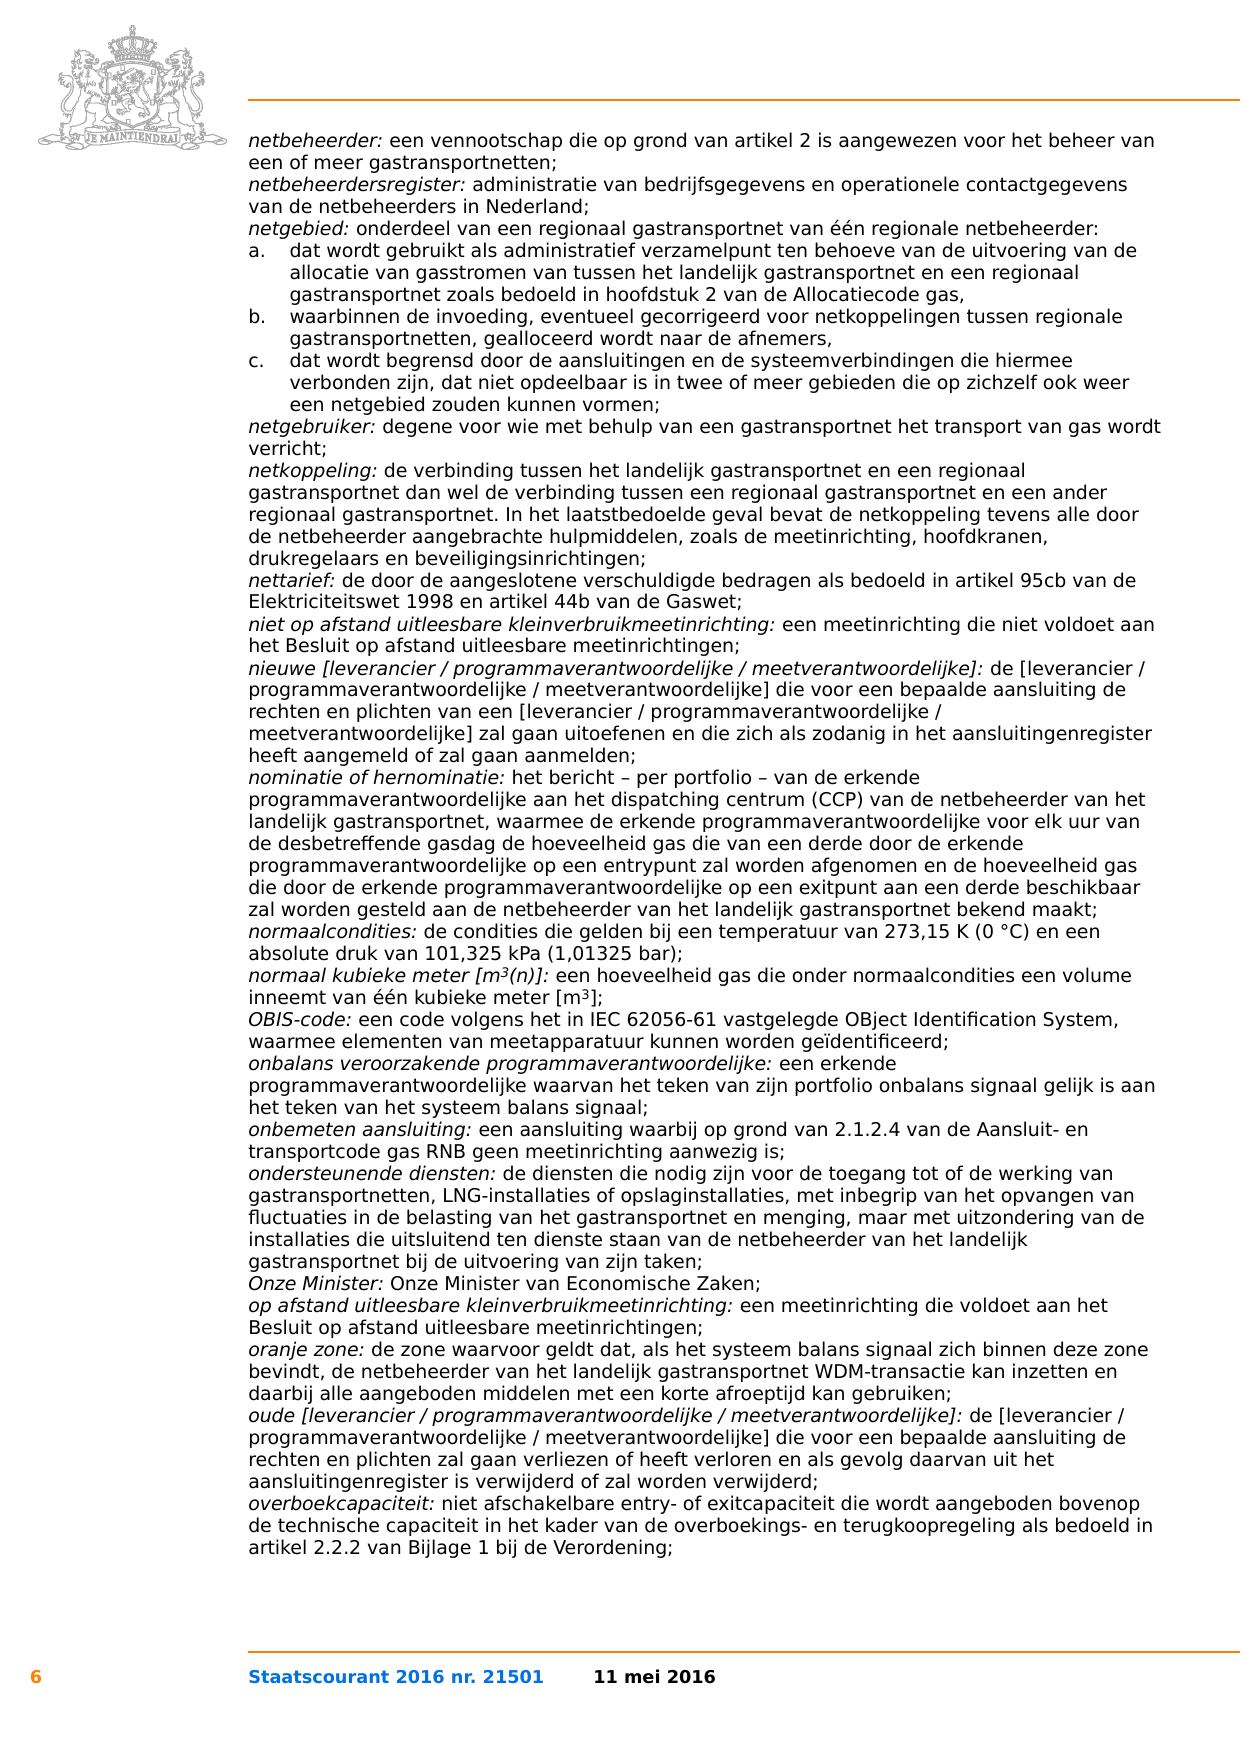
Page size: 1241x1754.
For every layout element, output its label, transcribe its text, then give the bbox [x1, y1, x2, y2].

text op afstand uitleesbare kleinverbruikmeetinrichting: een meetinrichting die voldoet aan het Besluit op afstand uitleesbare meetinrichtingen; [248, 1295, 1163, 1339]
text Onze Minister: Onze Minister van Economische Zaken; [248, 1273, 1163, 1295]
text oude [leverancier / programmaverantwoordelijke / meetverantwoordelijke]: de [leverancier / programmaverantwoordelijke / meetverantwoordelijke] die voor een bepaalde aansluiting de rechten en plichten zal gaan verliezen of heeft verloren en als gevolg daarvan uit het aansluitingenregister is verwijderd of zal worden verwijderd; [248, 1405, 1163, 1493]
text b. waarbinnen de invoeding, eventueel gecorrigeerd voor netkoppelingen tussen regionale gastransportnetten, gealloceerd wordt naar de afnemers, [248, 306, 1163, 350]
text netgebruiker: degene voor wie met behulp van een gastransportnet het transport van gas wordt verricht; [248, 416, 1163, 459]
text oranje zone: de zone waarvoor geldt dat, als het systeem balans signaal zich binnen deze zone bevindt, de netbeheerder van het landelijk gastransportnet WDM-transactie kan inzetten en daarbij alle aangeboden middelen met een korte afroeptijd kan gebruiken; [248, 1339, 1163, 1405]
text normaalcondities: de condities die gelden bij een temperatuur van 273,15 K (0 °C) en een absolute druk van 101,325 kPa (1,01325 bar); [248, 921, 1163, 965]
text netgebied: onderdeel van een regionaal gastransportnet van één regionale netbeheerder: [248, 218, 1163, 240]
text netbeheerdersregister: administratie van bedrijfsgegevens en operationele contactgegevens van de netbeheerders in Nederland; [248, 174, 1163, 218]
text onbemeten aansluiting: een aansluiting waarbij op grond van 2.1.2.4 van de Aansluit- en transportcode gas RNB geen meetinrichting aanwezig is; [248, 1119, 1163, 1163]
picture [38, 25, 227, 150]
text c. dat wordt begrensd door de aansluitingen en de systeemverbindingen die hiermee verbonden zijn, dat niet opdeelbaar is in twee of meer gebieden die op zichzelf ook weer een netgebied zouden kunnen vormen; [248, 350, 1163, 416]
text normaal kubieke meter [m3(n)]: een hoeveelheid gas die onder normaalcondities een volume inneemt van één kubieke meter [m3]; [248, 965, 1163, 1009]
text nettarief: de door de aangeslotene verschuldigde bedragen als bedoeld in artikel 95cb van de Elektriciteitswet 1998 en artikel 44b van de Gaswet; [248, 569, 1163, 613]
text overboekcapaciteit: niet afschakelbare entry- of exitcapaciteit die wordt aangeboden bovenop de technische capaciteit in het kader van de overboekings- en terugkoopregeling als bedoeld in artikel 2.2.2 van Bijlage 1 bij de Verordening; [248, 1493, 1163, 1558]
text onbalans veroorzakende programmaverantwoordelijke: een erkende programmaverantwoordelijke waarvan het teken van zijn portfolio onbalans signaal gelijk is aan het teken van het systeem balans signaal; [248, 1053, 1163, 1119]
text netkoppeling: de verbinding tussen het landelijk gastransportnet en een regionaal gastransportnet dan wel de verbinding tussen een regionaal gastransportnet en een ander regionaal gastransportnet. In het laatstbedoelde geval bevat de netkoppeling tevens alle door de netbeheerder aangebrachte hulpmiddelen, zoals de meetinrichting, hoofdkranen, drukregelaars en beveiligingsinrichtingen; [248, 459, 1163, 569]
text ondersteunende diensten: de diensten die nodig zijn voor de toegang tot of de werking van gastransportnetten, LNG-installaties of opslaginstallaties, met inbegrip van het opvangen van fluctuaties in de belasting van het gastransportnet en menging, maar met uitzondering van de installaties die uitsluitend ten dienste staan van de netbeheerder van het landelijk gastransportnet bij de uitvoering van zijn taken; [248, 1163, 1163, 1273]
text a. dat wordt gebruikt als administratief verzamelpunt ten behoeve van de uitvoering van de allocatie van gasstromen van tussen het landelijk gastransportnet en een regionaal gastransportnet zoals bedoeld in hoofdstuk 2 van de Allocatiecode gas, [248, 240, 1163, 306]
text nominatie of hernominatie: het bericht – per portfolio – van de erkende programmaverantwoordelijke aan het dispatching centrum (CCP) van de netbeheerder van het landelijk gastransportnet, waarmee de erkende programmaverantwoordelijke voor elk uur van de desbetreffende gasdag de hoeveelheid gas die van een derde door de erkende programmaverantwoordelijke op een entrypunt zal worden afgenomen en de hoeveelheid gas die door de erkende programmaverantwoordelijke op een exitpunt aan een derde beschikbaar zal worden gesteld aan de netbeheerder van het landelijk gastransportnet bekend maakt; [248, 767, 1163, 921]
text OBIS-code: een code volgens het in IEC 62056-61 vastgelegde OBject Identification System, waarmee elementen van meetapparatuur kunnen worden geïdentificeerd; [248, 1009, 1163, 1053]
text niet op afstand uitleesbare kleinverbruikmeetinrichting: een meetinrichting die niet voldoet aan het Besluit op afstand uitleesbare meetinrichtingen; [248, 613, 1163, 657]
text netbeheerder: een vennootschap die op grond van artikel 2 is aangewezen voor het beheer van een of meer gastransportnetten; [248, 130, 1163, 174]
text nieuwe [leverancier / programmaverantwoordelijke / meetverantwoordelijke]: de [leverancier / programmaverantwoordelijke / meetverantwoordelijke] die voor een bepaalde aansluiting de rechten en plichten van een [leverancier / programmaverantwoordelijke / meetverantwoordelijke] zal gaan uitoefenen en die zich als zodanig in het aansluitingenregister heeft aangemeld of zal gaan aanmelden; [248, 657, 1163, 767]
